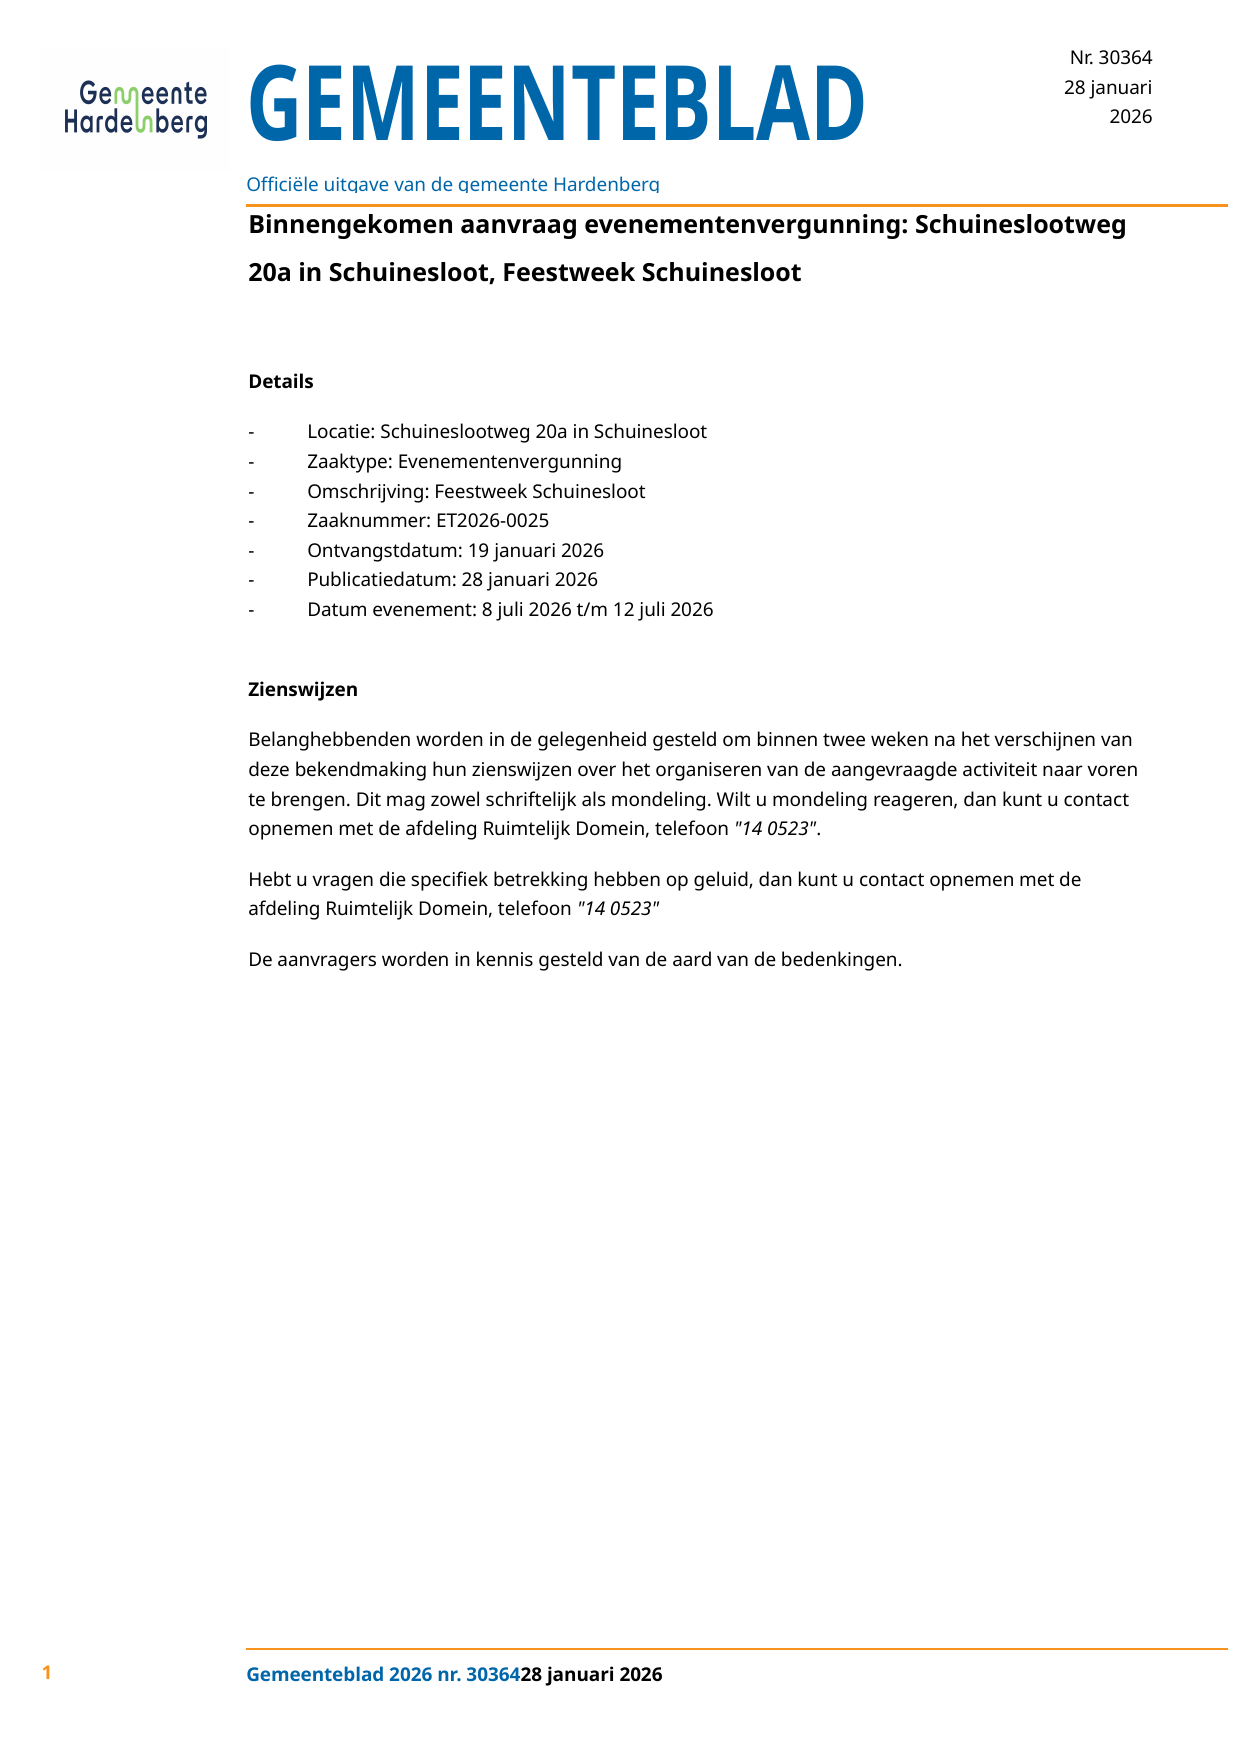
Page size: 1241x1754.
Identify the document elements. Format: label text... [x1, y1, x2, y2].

text Hebt u vragen die specifiek betrekking hebben op geluid, dan kunt u contact opnemen met de afdeling Ruimtelijk Domein, telefoon "14 0523" [248, 866, 1152, 921]
list Locatie: Schuineslootweg 20a in Schuinesloot [248, 419, 1152, 444]
list Publicatiedatum: 28 januari 2026 [248, 567, 1152, 592]
text Binnengekomen aanvraag evenementenvergunning: Schuineslootweg 20a in Schuinesloot, Feestweek Schuinesloot [248, 207, 1152, 288]
list Omschrijving: Feestweek Schuinesloot [248, 478, 1152, 504]
text Belanghebbenden worden in de gelegenheid gesteld om binnen twee weken na het verschijnen van deze bekendmaking hun zienswijzen over het organiseren van de aangevraagde activiteit naar voren te brengen. Dit mag zowel schriftelijk als mondeling. Wilt u mondeling reageren, dan kunt u contact opnemen met de afdeling Ruimtelijk Domein, telefoon "14 0523". [248, 727, 1152, 841]
list Ontvangstdatum: 19 januari 2026 [248, 537, 1152, 563]
text Zienswijzen [248, 676, 1152, 702]
list Zaaknummer: ET2026-0025 [248, 507, 1152, 533]
list Datum evenement: 8 juli 2026 t/m 12 juli 2026 [248, 596, 1152, 622]
picture [41, 47, 231, 172]
text De aanvragers worden in kennis gesteld van de aard van de bedenkingen. [248, 946, 1152, 972]
list Zaaktype: Evenementenvergunning [248, 448, 1152, 474]
text Details [248, 368, 1152, 394]
